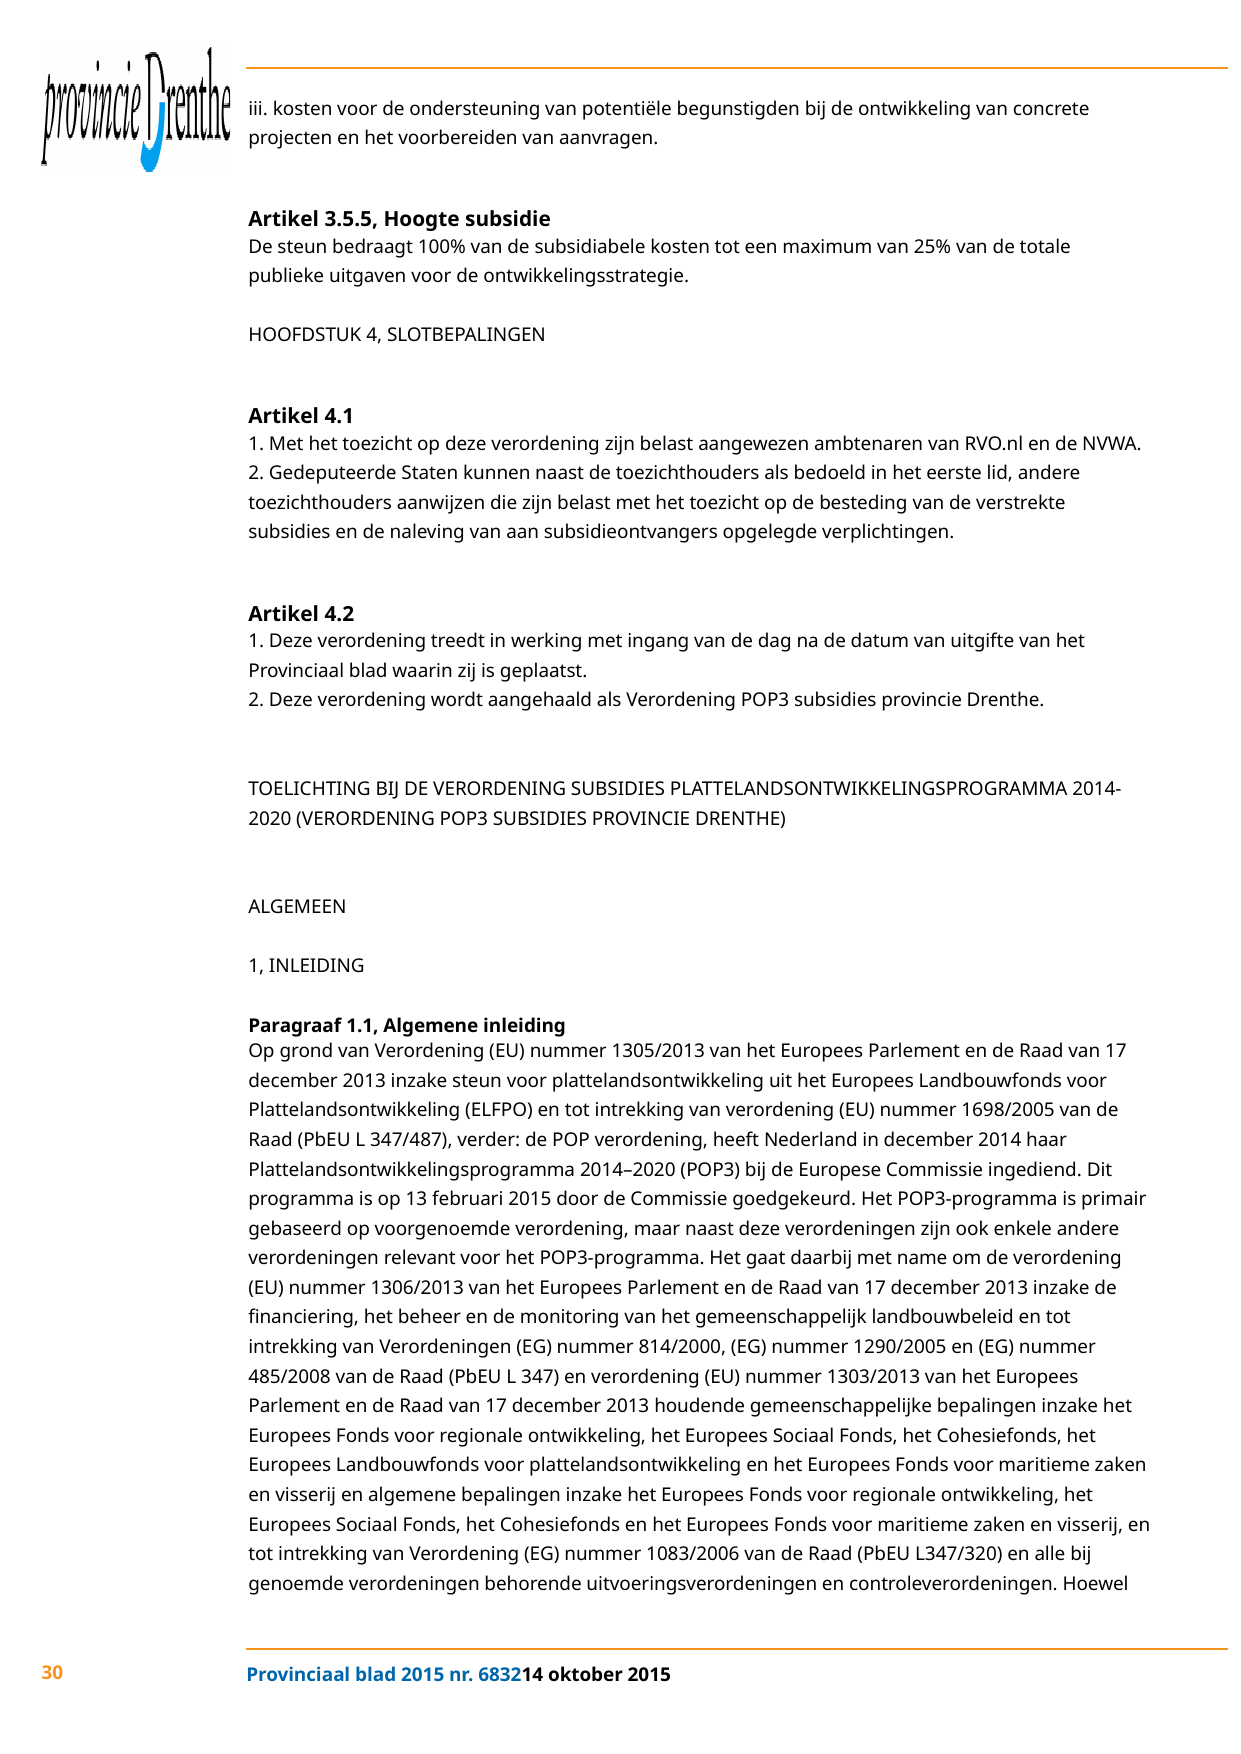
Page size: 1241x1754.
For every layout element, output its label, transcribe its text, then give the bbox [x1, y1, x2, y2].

text 1. Met het toezicht op deze verordening zijn belast aangewezen ambtenaren van RVO.nl en de NVWA. [248, 430, 1152, 456]
text ALGEMEEN [248, 893, 1152, 919]
text 2. Deze verordening wordt aangehaald als Verordening POP3 subsidies provincie Drenthe. [248, 686, 1152, 712]
text Op grond van Verordening (EU) nummer 1305/2013 van het Europees Parlement en de Raad van 17 december 2013 inzake steun voor plattelandsontwikkeling uit het Europees Landbouwfonds voor Plattelandsontwikkeling (ELFPO) en tot intrekking van verordening (EU) nummer 1698/2005 van de Raad (PbEU L 347/487), verder: de POP verordening, heeft Nederland in december 2014 haar Plattelandsontwikkelingsprogramma 2014–2020 (POP3) bij de Europese Commissie ingediend. Dit programma is op 13 februari 2015 door de Commissie goedgekeurd. Het POP3-programma is primair gebaseerd op voorgenoemde verordening, maar naast deze verordeningen zijn ook enkele andere verordeningen relevant voor het POP3-programma. Het gaat daarbij met name om de verordening (EU) nummer 1306/2013 van het Europees Parlement en de Raad van 17 december 2013 inzake de financiering, het beheer en de monitoring van het gemeenschappelijk landbouwbeleid en tot intrekking van Verordeningen (EG) nummer 814/2000, (EG) nummer 1290/2005 en (EG) nummer 485/2008 van de Raad (PbEU L 347) en verordening (EU) nummer 1303/2013 van het Europees Parlement en de Raad van 17 december 2013 houdende gemeenschappelijke bepalingen inzake het Europees Fonds voor regionale ontwikkeling, het Europees Sociaal Fonds, het Cohesiefonds, het Europees Landbouwfonds voor plattelandsontwikkeling en het Europees Fonds voor maritieme zaken en visserij en algemene bepalingen inzake het Europees Fonds voor regionale ontwikkeling, het Europees Sociaal Fonds, het Cohesiefonds en het Europees Fonds voor maritieme zaken en visserij, en tot intrekking van Verordening (EG) nummer 1083/2006 van de Raad (PbEU L347/320) en alle bij genoemde verordeningen behorende uitvoeringsverordeningen en controleverordeningen. Hoewel [248, 1037, 1152, 1596]
text Artikel 4.2 [248, 599, 1152, 627]
text Artikel 3.5.5, Hoogte subsidie [248, 204, 1152, 233]
text 2. Gedeputeerde Staten kunnen naast de toezichthouders als bedoeld in het eerste lid, andere toezichthouders aanwijzen die zijn belast met het toezicht op de besteding van de verstrekte subsidies en de naleving van aan subsidieontvangers opgelegde verplichtingen. [248, 459, 1152, 544]
picture [41, 47, 231, 172]
text HOOFDSTUK 4, SLOTBEPALINGEN [248, 322, 1152, 347]
text Paragraaf 1.1, Algemene inleiding [248, 1012, 1152, 1037]
text TOELICHTING BIJ DE VERORDENING SUBSIDIES PLATTELANDSONTWIKKELINGSPROGRAMMA 2014-2020 (VERORDENING POP3 SUBSIDIES PROVINCIE DRENTHE) [248, 775, 1152, 830]
text 1, INLEIDING [248, 953, 1152, 978]
text Artikel 4.1 [248, 402, 1152, 430]
text iii. kosten voor de ondersteuning van potentiële begunstigden bij de ontwikkeling van concrete projecten en het voorbereiden van aanvragen. [248, 95, 1152, 150]
text De steun bedraagt 100% van de subsidiabele kosten tot een maximum van 25% van de totale publieke uitgaven voor de ontwikkelingsstrategie. [248, 233, 1152, 288]
text 1. Deze verordening treedt in werking met ingang van de dag na de datum van uitgifte van het Provinciaal blad waarin zij is geplaatst. [248, 627, 1152, 682]
